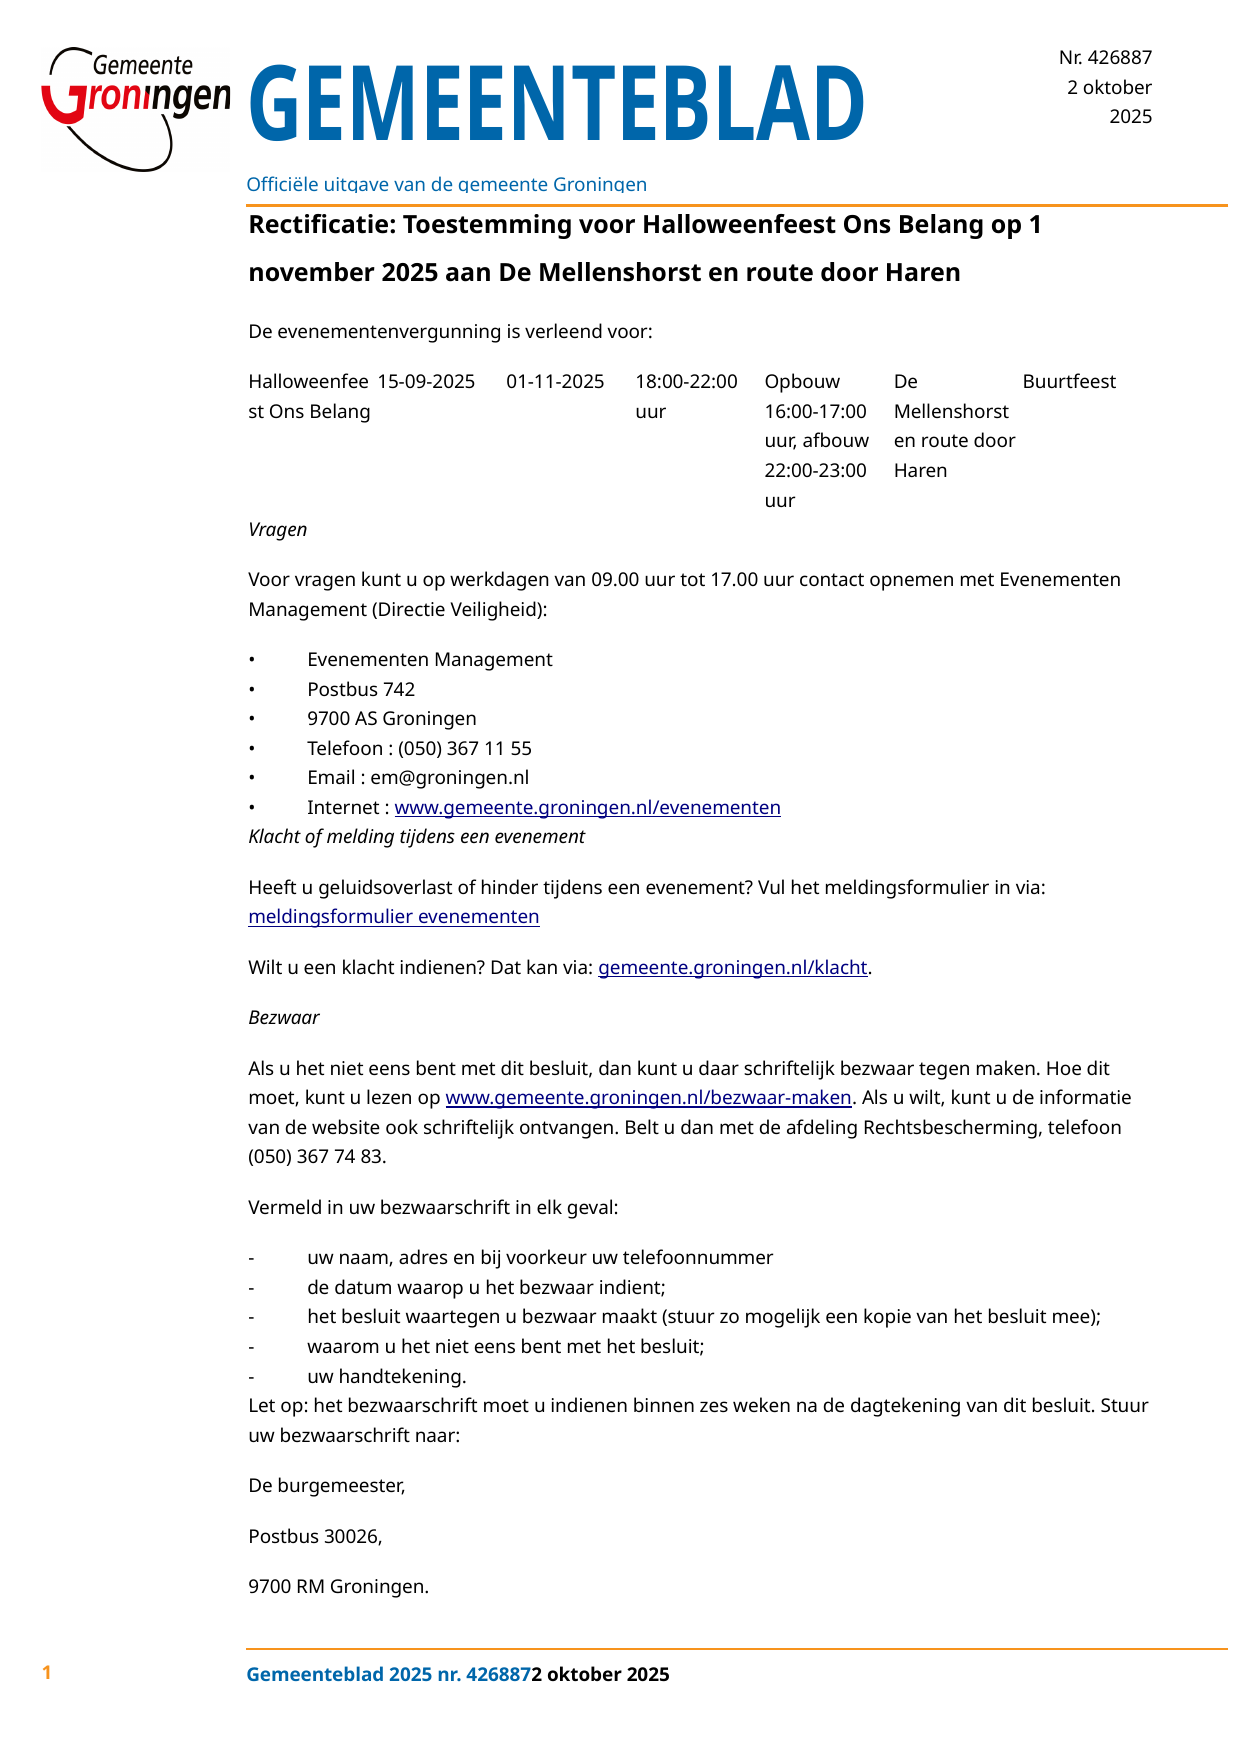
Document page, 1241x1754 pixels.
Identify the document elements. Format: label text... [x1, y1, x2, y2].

list Email : em@groningen.nl [248, 764, 1152, 790]
text Als u het niet eens bent met dit besluit, dan kunt u daar schriftelijk bezwaar tegen maken. Hoe dit moet, kunt u lezen op www.gemeente.groningen.nl/bezwaar-maken. Als u wilt, kunt u de informatie van de website ook schriftelijk ontvangen. Belt u dan met de afdeling Rechtsbescherming, telefoon (050) 367 74 83. [248, 1055, 1152, 1169]
table_header 18:00-22:00 uur [635, 369, 764, 512]
table_header De Mellenshorst en route door Haren [894, 369, 1022, 512]
text 9700 RM Groningen. [248, 1573, 1152, 1599]
list uw handtekening. [248, 1363, 1152, 1388]
text Vragen [248, 516, 1152, 541]
text Voor vragen kunt u op werkdagen van 09.00 uur tot 17.00 uur contact opnemen met Evenementen Management (Directie Veiligheid): [248, 566, 1152, 621]
list de datum waarop u het bezwaar indient; [248, 1274, 1152, 1300]
list Evenementen Management [248, 646, 1152, 672]
list 9700 AS Groningen [248, 705, 1152, 731]
table_header Buurtfeest [1023, 369, 1152, 512]
list Postbus 742 [248, 676, 1152, 701]
table_header Opbouw 16:00-17:00 uur, afbouw 22:00-23:00 uur [764, 369, 893, 512]
text Rectificatie: Toestemming voor Halloweenfeest Ons Belang op 1 november 2025 aan De Mellenshorst en route door Haren [248, 207, 1152, 288]
text Let op: het bezwaarschrift moet u indienen binnen zes weken na de dagtekening van dit besluit. Stuur uw bezwaarschrift naar: [248, 1392, 1152, 1448]
list Telefoon : (050) 367 11 55 [248, 735, 1152, 761]
table_header 15-09-2025 [377, 369, 506, 512]
text Bezwaar [248, 1004, 1152, 1030]
text Vermeld in uw bezwaarschrift in elk geval: [248, 1194, 1152, 1220]
text Postbus 30026, [248, 1523, 1152, 1548]
text De evenementenvergunning is verleend voor: [248, 318, 1152, 344]
list het besluit waartegen u bezwaar maakt (stuur zo mogelijk een kopie van het besluit mee); [248, 1304, 1152, 1329]
list waarom u het niet eens bent met het besluit; [248, 1333, 1152, 1359]
text Heeft u geluidsoverlast of hinder tijdens een evenement? Vul het meldingsformulier in via: meldingsformulier evenementen [248, 874, 1152, 929]
table_header Halloweenfeest Ons Belang [248, 369, 377, 512]
list Internet : www.gemeente.groningen.nl/evenementen [248, 794, 1152, 820]
table_header 01-11-2025 [506, 369, 635, 512]
text Klacht of melding tijdens een evenement [248, 824, 1152, 849]
text Wilt u een klacht indienen? Dat kan via: gemeente.groningen.nl/klacht. [248, 954, 1152, 980]
text De burgemeester, [248, 1472, 1152, 1498]
picture [41, 47, 231, 172]
list uw naam, adres en bij voorkeur uw telefoonnummer [248, 1244, 1152, 1270]
